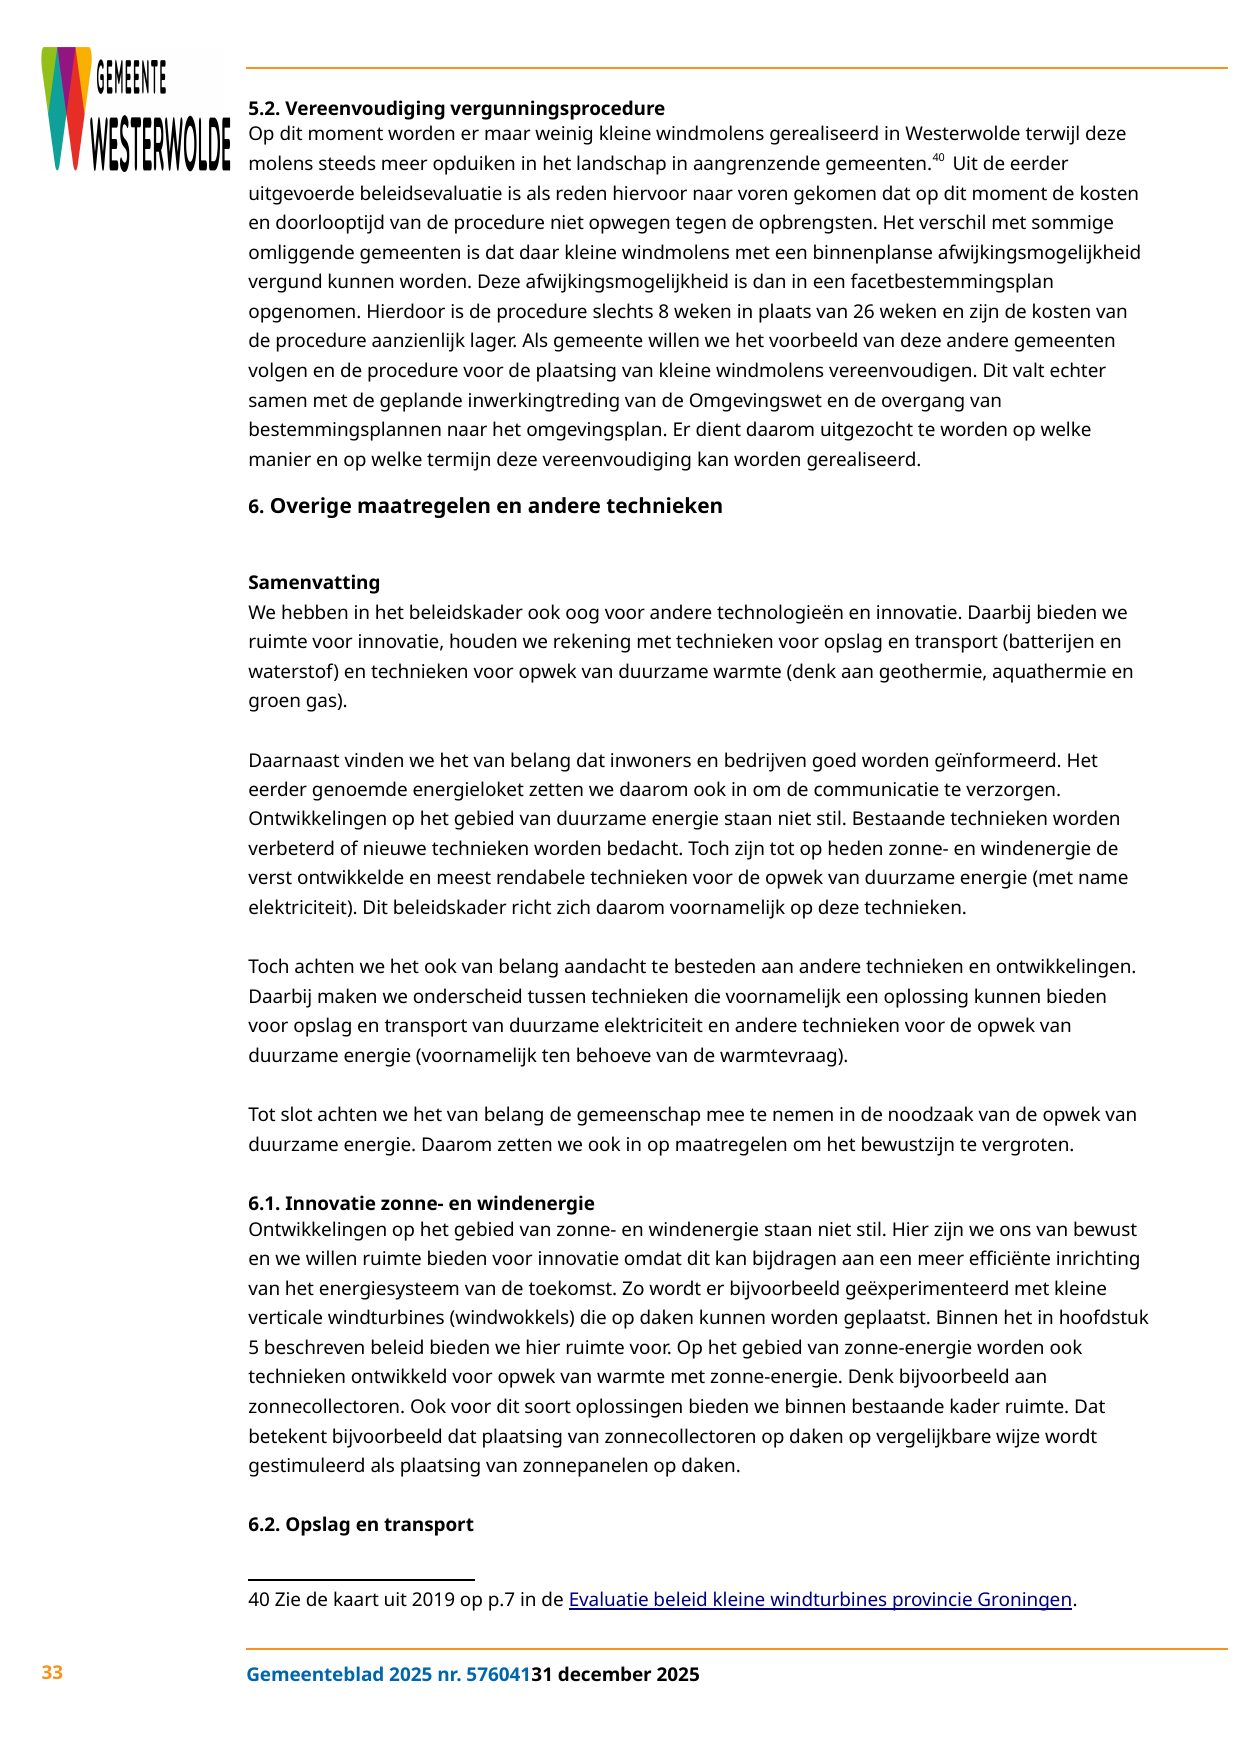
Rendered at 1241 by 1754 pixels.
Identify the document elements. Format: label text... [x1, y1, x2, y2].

text Ontwikkelingen op het gebied van duurzame energie staan niet stil. Bestaande technieken worden verbeterd of nieuwe technieken worden bedacht. Toch zijn tot op heden zonne- en windenergie de verst ontwikkelde en meest rendabele technieken voor de opwek van duurzame energie (met name elektriciteit). Dit beleidskader richt zich daarom voornamelijk op deze technieken. [248, 805, 1152, 920]
text Toch achten we het ook van belang aandacht te besteden aan andere technieken en ontwikkelingen. Daarbij maken we onderscheid tussen technieken die voornamelijk een oplossing kunnen bieden voor opslag en transport van duurzame elektriciteit en andere technieken voor de opwek van duurzame energie (voornamelijk ten behoeve van de warmtevraag). [248, 953, 1152, 1068]
text Zie de kaart uit 2019 op p.7 in de Evaluatie beleid kleine windturbines provincie Groningen. [248, 1586, 1152, 1612]
text Op dit moment worden er maar weinig kleine windmolens gerealiseerd in Westerwolde terwijl deze molens steeds meer opduiken in het landschap in aangrenzende gemeenten. Uit de eerder uitgevoerde beleidsevaluatie is als reden hiervoor naar voren gekomen dat op dit moment de kosten en doorlooptijd van de procedure niet opwegen tegen de opbrengsten. Het verschil met sommige omliggende gemeenten is dat daar kleine windmolens met een binnenplanse afwijkingsmogelijkheid vergund kunnen worden. Deze afwijkingsmogelijkheid is dan in een facetbestemmingsplan opgenomen. Hierdoor is de procedure slechts 8 weken in plaats van 26 weken en zijn de kosten van de procedure aanzienlijk lager. Als gemeente willen we het voorbeeld van deze andere gemeenten volgen en de procedure voor de plaatsing van kleine windmolens vereenvoudigen. Dit valt echter samen met de geplande inwerkingtreding van de Omgevingswet en de overgang van bestemmingsplannen naar het omgevingsplan. Er dient daarom uitgezocht te worden op welke manier en op welke termijn deze vereenvoudiging kan worden gerealiseerd. [248, 121, 1152, 472]
picture [41, 47, 231, 172]
text Ontwikkelingen op het gebied van zonne- en windenergie staan niet stil. Hier zijn we ons van bewust en we willen ruimte bieden voor innovatie omdat dit kan bijdragen aan een meer efficiënte inrichting van het energiesysteem van de toekomst. Zo wordt er bijvoorbeeld geëxperimenteerd met kleine verticale windturbines (windwokkels) die op daken kunnen worden geplaatst. Binnen het in hoofdstuk 5 beschreven beleid bieden we hier ruimte voor. Op het gebied van zonne-energie worden ook technieken ontwikkeld voor opwek van warmte met zonne-energie. Denk bijvoorbeeld aan zonnecollectoren. Ook voor dit soort oplossingen bieden we binnen bestaande kader ruimte. Dat betekent bijvoorbeeld dat plaatsing van zonnecollectoren op daken op vergelijkbare wijze wordt gestimuleerd als plaatsing van zonnepanelen op daken. [248, 1216, 1152, 1478]
table_header Samenvatting We hebben in het beleidskader ook oog voor andere technologieën en innovatie. Daarbij bieden we ruimte voor innovatie, houden we rekening met technieken voor opslag en transport (batterijen en waterstof) en technieken voor opwek van duurzame warmte (denk aan geothermie, aquathermie en groen gas). Daarnaast vinden we het van belang dat inwoners en bedrijven goed worden geïnformeerd. Het eerder genoemde energieloket zetten we daarom ook in om de communicatie te verzorgen. [248, 569, 1152, 802]
text 6. Overige maatregelen en andere technieken [248, 492, 1152, 520]
text 5.2. Vereenvoudiging vergunningsprocedure [248, 95, 1152, 121]
text 6.2. Opslag en transport [248, 1512, 1152, 1537]
text Tot slot achten we het van belang de gemeenschap mee te nemen in de noodzaak van de opwek van duurzame energie. Daarom zetten we ook in op maatregelen om het bewustzijn te vergroten. [248, 1101, 1152, 1157]
text 6.1. Innovatie zonne- en windenergie [248, 1190, 1152, 1216]
